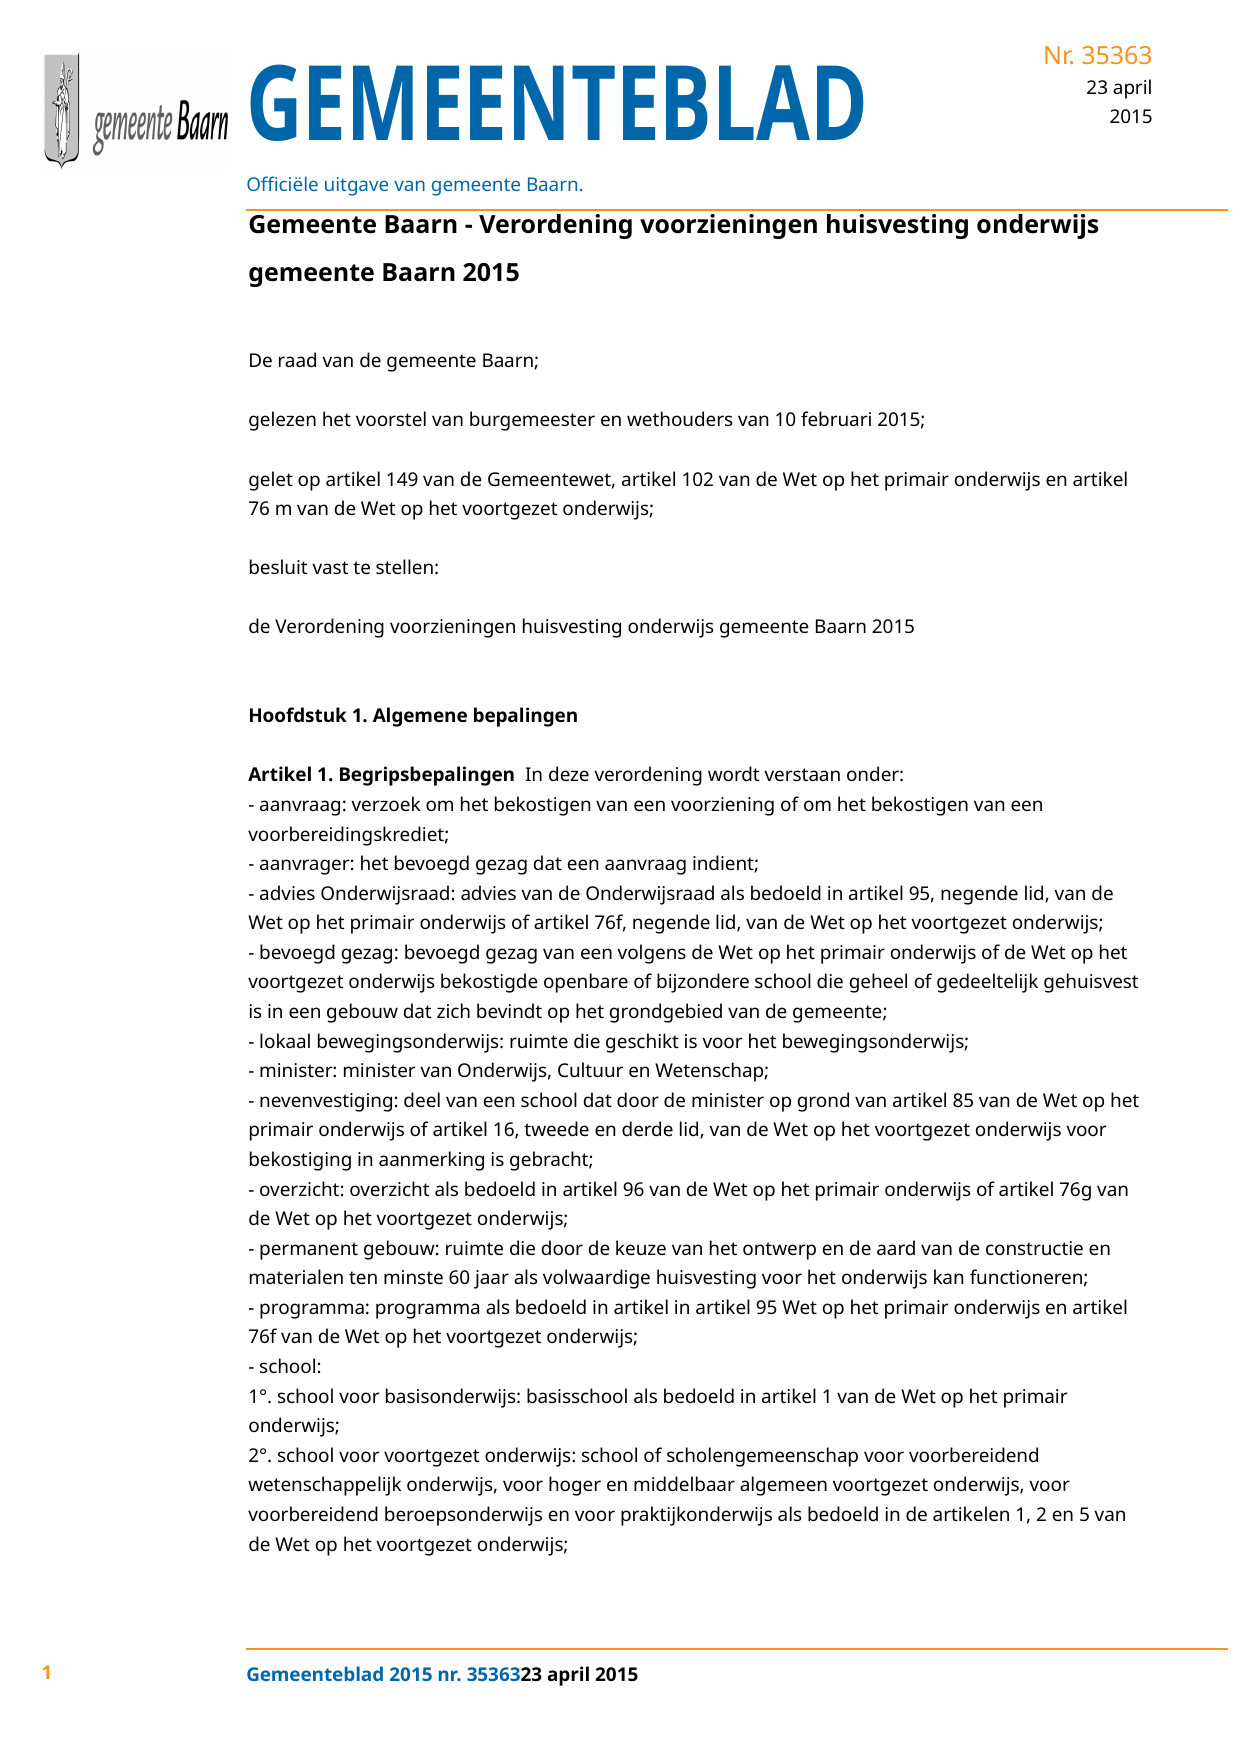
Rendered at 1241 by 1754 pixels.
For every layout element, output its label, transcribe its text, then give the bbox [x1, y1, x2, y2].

text - minister: minister van Onderwijs, Cultuur en Wetenschap; [248, 1057, 1152, 1083]
text - advies Onderwijsraad: advies van de Onderwijsraad als bedoeld in artikel 95, negende lid, van de Wet op het primair onderwijs of artikel 76f, negende lid, van de Wet op het voortgezet onderwijs; [248, 880, 1152, 935]
text - nevenvestiging: deel van een school dat door de minister op grond van artikel 85 van de Wet op het primair onderwijs of artikel 16, tweede en derde lid, van de Wet op het voortgezet onderwijs voor bekostiging in aanmerking is gebracht; [248, 1087, 1152, 1172]
text - aanvraag: verzoek om het bekostigen van een voorziening of om het bekostigen van een voorbereidingskrediet; [248, 791, 1152, 847]
text Artikel 1. Begripsbepalingen In deze verordening wordt verstaan onder: [248, 762, 1152, 787]
text de Verordening voorzieningen huisvesting onderwijs gemeente Baarn 2015 [248, 614, 1152, 639]
picture [41, 47, 231, 172]
text - overzicht: overzicht als bedoeld in artikel 96 van de Wet op het primair onderwijs of artikel 76g van de Wet op het voortgezet onderwijs; [248, 1176, 1152, 1231]
text gelezen het voorstel van burgemeester en wethouders van 10 februari 2015; [248, 407, 1152, 432]
text - permanent gebouw: ruimte die door de keuze van het ontwerp en de aard van de constructie en materialen ten minste 60 jaar als volwaardige huisvesting voor het onderwijs kan functioneren; [248, 1235, 1152, 1290]
text 2°. school voor voortgezet onderwijs: school of scholengemeenschap voor voorbereidend wetenschappelijk onderwijs, voor hoger en middelbaar algemeen voortgezet onderwijs, voor voorbereidend beroepsonderwijs en voor praktijkonderwijs als bedoeld in de artikelen 1, 2 en 5 van de Wet op het voortgezet onderwijs; [248, 1442, 1152, 1557]
text - programma: programma als bedoeld in artikel in artikel 95 Wet op het primair onderwijs en artikel 76f van de Wet op het voortgezet onderwijs; [248, 1294, 1152, 1349]
text besluit vast te stellen: [248, 554, 1152, 580]
text Gemeente Baarn - Verordening voorzieningen huisvesting onderwijs gemeente Baarn 2015 [248, 211, 1152, 288]
text De raad van de gemeente Baarn; [248, 347, 1152, 373]
text - school: [248, 1353, 1152, 1379]
text - bevoegd gezag: bevoegd gezag van een volgens de Wet op het primair onderwijs of de Wet op het voortgezet onderwijs bekostigde openbare of bijzondere school die geheel of gedeeltelijk gehuisvest is in een gebouw dat zich bevindt op het grondgebied van de gemeente; [248, 939, 1152, 1024]
text - aanvrager: het bevoegd gezag dat een aanvraag indient; [248, 850, 1152, 876]
text - lokaal bewegingsonderwijs: ruimte die geschikt is voor het bewegingsonderwijs; [248, 1028, 1152, 1054]
text Hoofdstuk 1. Algemene bepalingen [248, 702, 1152, 728]
text 1°. school voor basisonderwijs: basisschool als bedoeld in artikel 1 van de Wet op het primair onderwijs; [248, 1383, 1152, 1438]
text gelet op artikel 149 van de Gemeentewet, artikel 102 van de Wet op het primair onderwijs en artikel 76 m van de Wet op het voortgezet onderwijs; [248, 466, 1152, 521]
